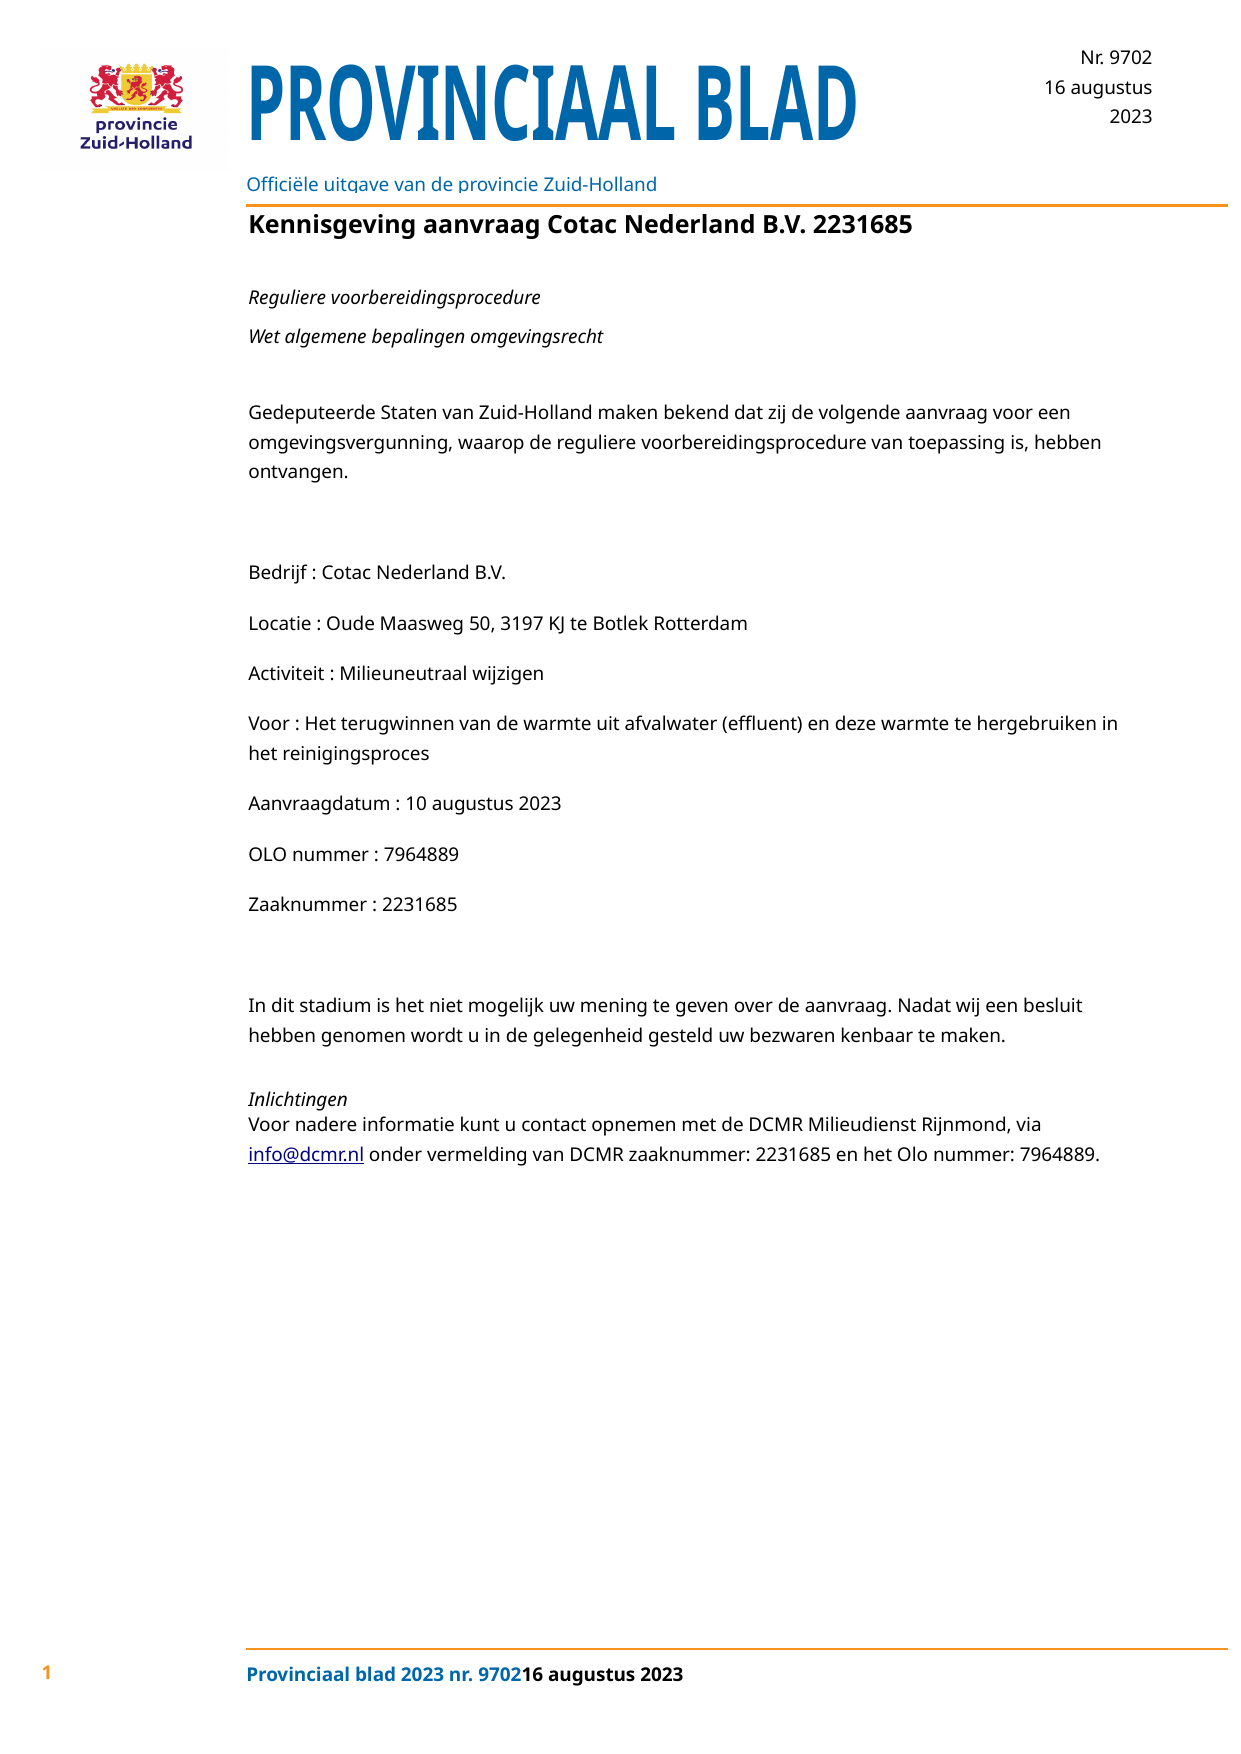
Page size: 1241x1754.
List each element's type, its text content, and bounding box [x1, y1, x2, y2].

text Locatie : Oude Maasweg 50, 3197 KJ te Botlek Rotterdam [248, 610, 1152, 635]
text Voor nadere informatie kunt u contact opnemen met de DCMR Milieudienst Rijnmond, via info@dcmr.nl onder vermelding van DCMR zaaknummer: 2231685 en het Olo nummer: 7964889. [248, 1111, 1152, 1167]
text Reguliere voorbereidingsprocedure [248, 284, 1152, 309]
text Gedeputeerde Staten van Zuid-Holland maken bekend dat zij de volgende aanvraag voor een omgevingsvergunning, waarop de reguliere voorbereidingsprocedure van toepassing is, hebben ontvangen. [248, 399, 1152, 484]
text Kennisgeving aanvraag Cotac Nederland B.V. 2231685 [248, 207, 1152, 241]
text Wet algemene bepalingen omgevingsrecht [248, 323, 1152, 349]
text Bedrijf : Cotac Nederland B.V. [248, 559, 1152, 585]
picture [41, 47, 231, 172]
text OLO nummer : 7964889 [248, 841, 1152, 867]
text Aanvraagdatum : 10 augustus 2023 [248, 791, 1152, 816]
text Voor : Het terugwinnen van de warmte uit afvalwater (effluent) en deze warmte te hergebruiken in het reinigingsproces [248, 711, 1152, 766]
text Zaaknummer : 2231685 [248, 891, 1152, 917]
text In dit stadium is het niet mogelijk uw mening te geven over de aanvraag. Nadat wij een besluit hebben genomen wordt u in de gelegenheid gesteld uw bezwaren kenbaar te maken. [248, 992, 1152, 1047]
text Inlichtingen [248, 1086, 1152, 1111]
text Activiteit : Milieuneutraal wijzigen [248, 660, 1152, 686]
